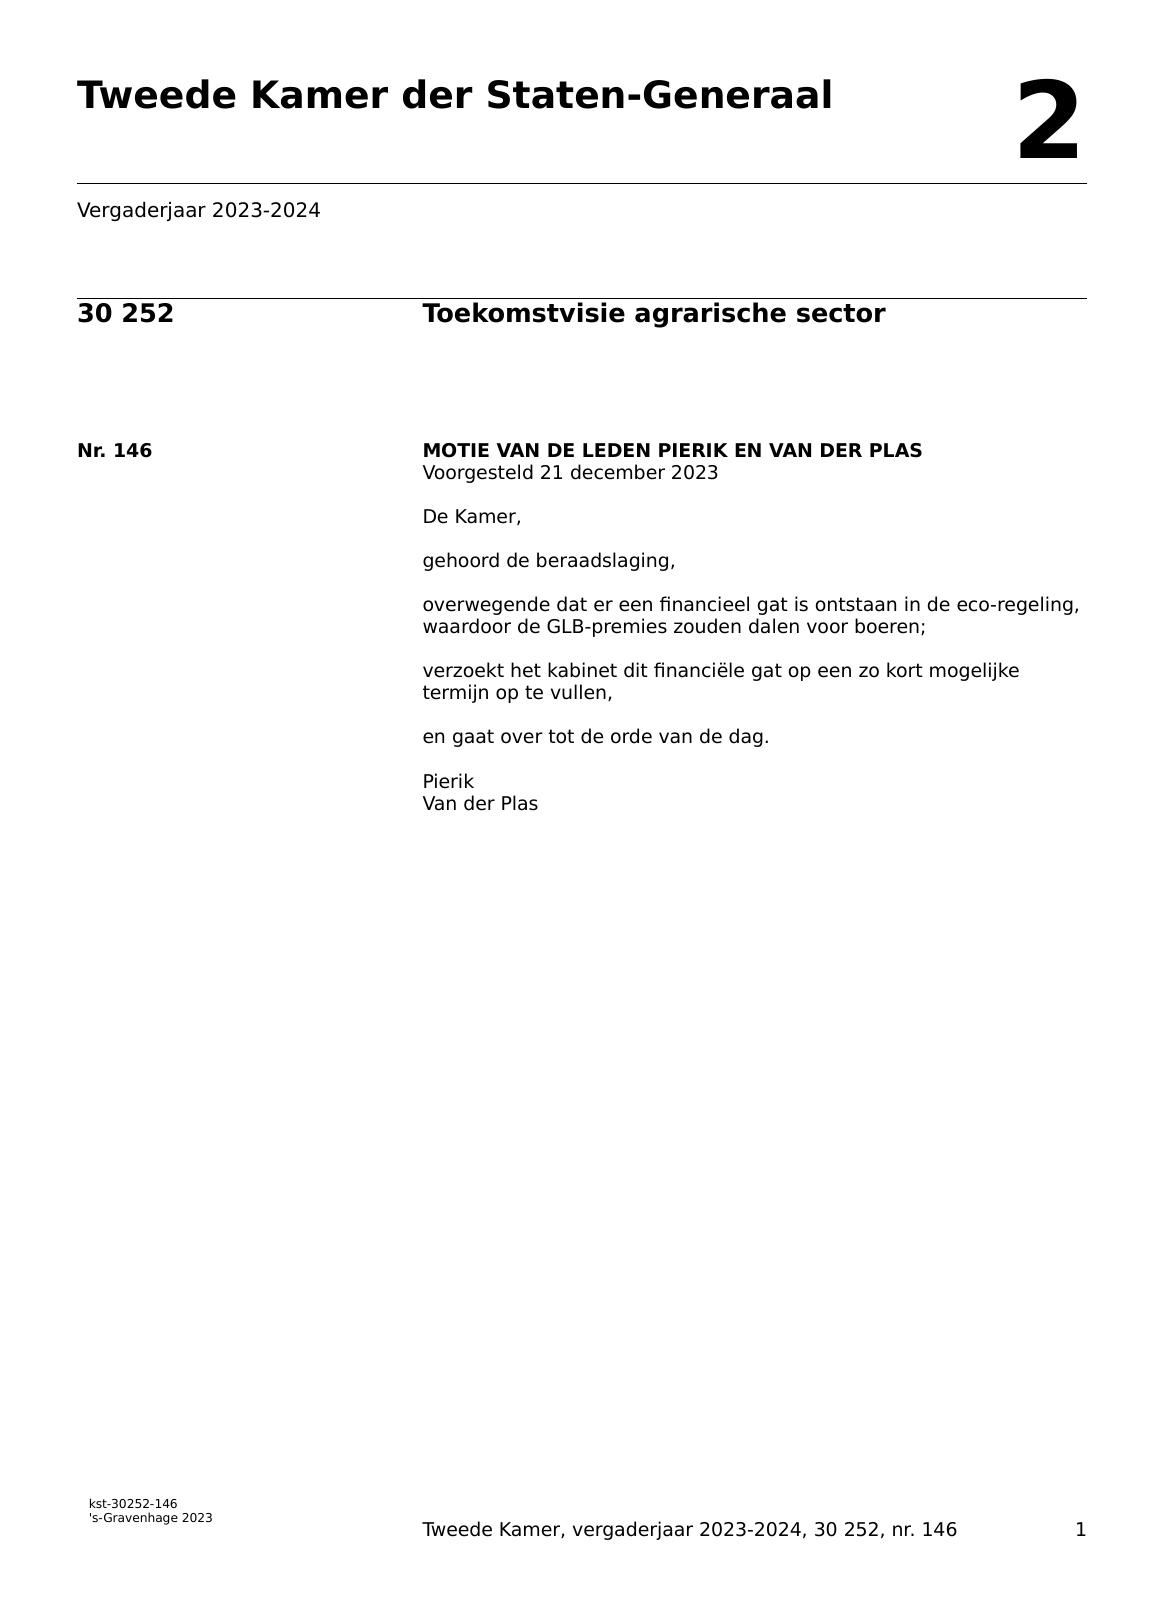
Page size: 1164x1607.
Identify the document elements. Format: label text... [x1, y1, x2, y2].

text Van der Plas [422, 793, 1087, 814]
subtitle 30 252 Toekomstvisie agrarische sector [77, 299, 1087, 329]
text kst-30252-146 [88, 1497, 323, 1511]
subtitle Nr. 146 MOTIE VAN DE LEDEN PIERIK EN VAN DER PLAS [77, 440, 1087, 462]
table_cell Vergaderjaar 2023-2024 [77, 184, 1087, 298]
text gehoord de beraadslaging, [422, 550, 1087, 572]
text overwegende dat er een financieel gat is ontstaan in de eco-regeling, waardoor de GLB-premies zouden dalen voor boeren; [422, 594, 1087, 638]
table_header 2 [886, 59, 1087, 183]
text Pierik [422, 771, 1087, 793]
text De Kamer, [422, 506, 1087, 528]
text verzoekt het kabinet dit financiële gat op een zo kort mogelijke termijn op te vullen, [422, 660, 1087, 704]
text 's-Gravenhage 2023 [88, 1511, 323, 1525]
text en gaat over tot de orde van de dag. [422, 726, 1087, 748]
table_header Tweede Kamer der Staten-Generaal [77, 59, 886, 183]
text Voorgesteld 21 december 2023 [422, 462, 1087, 484]
